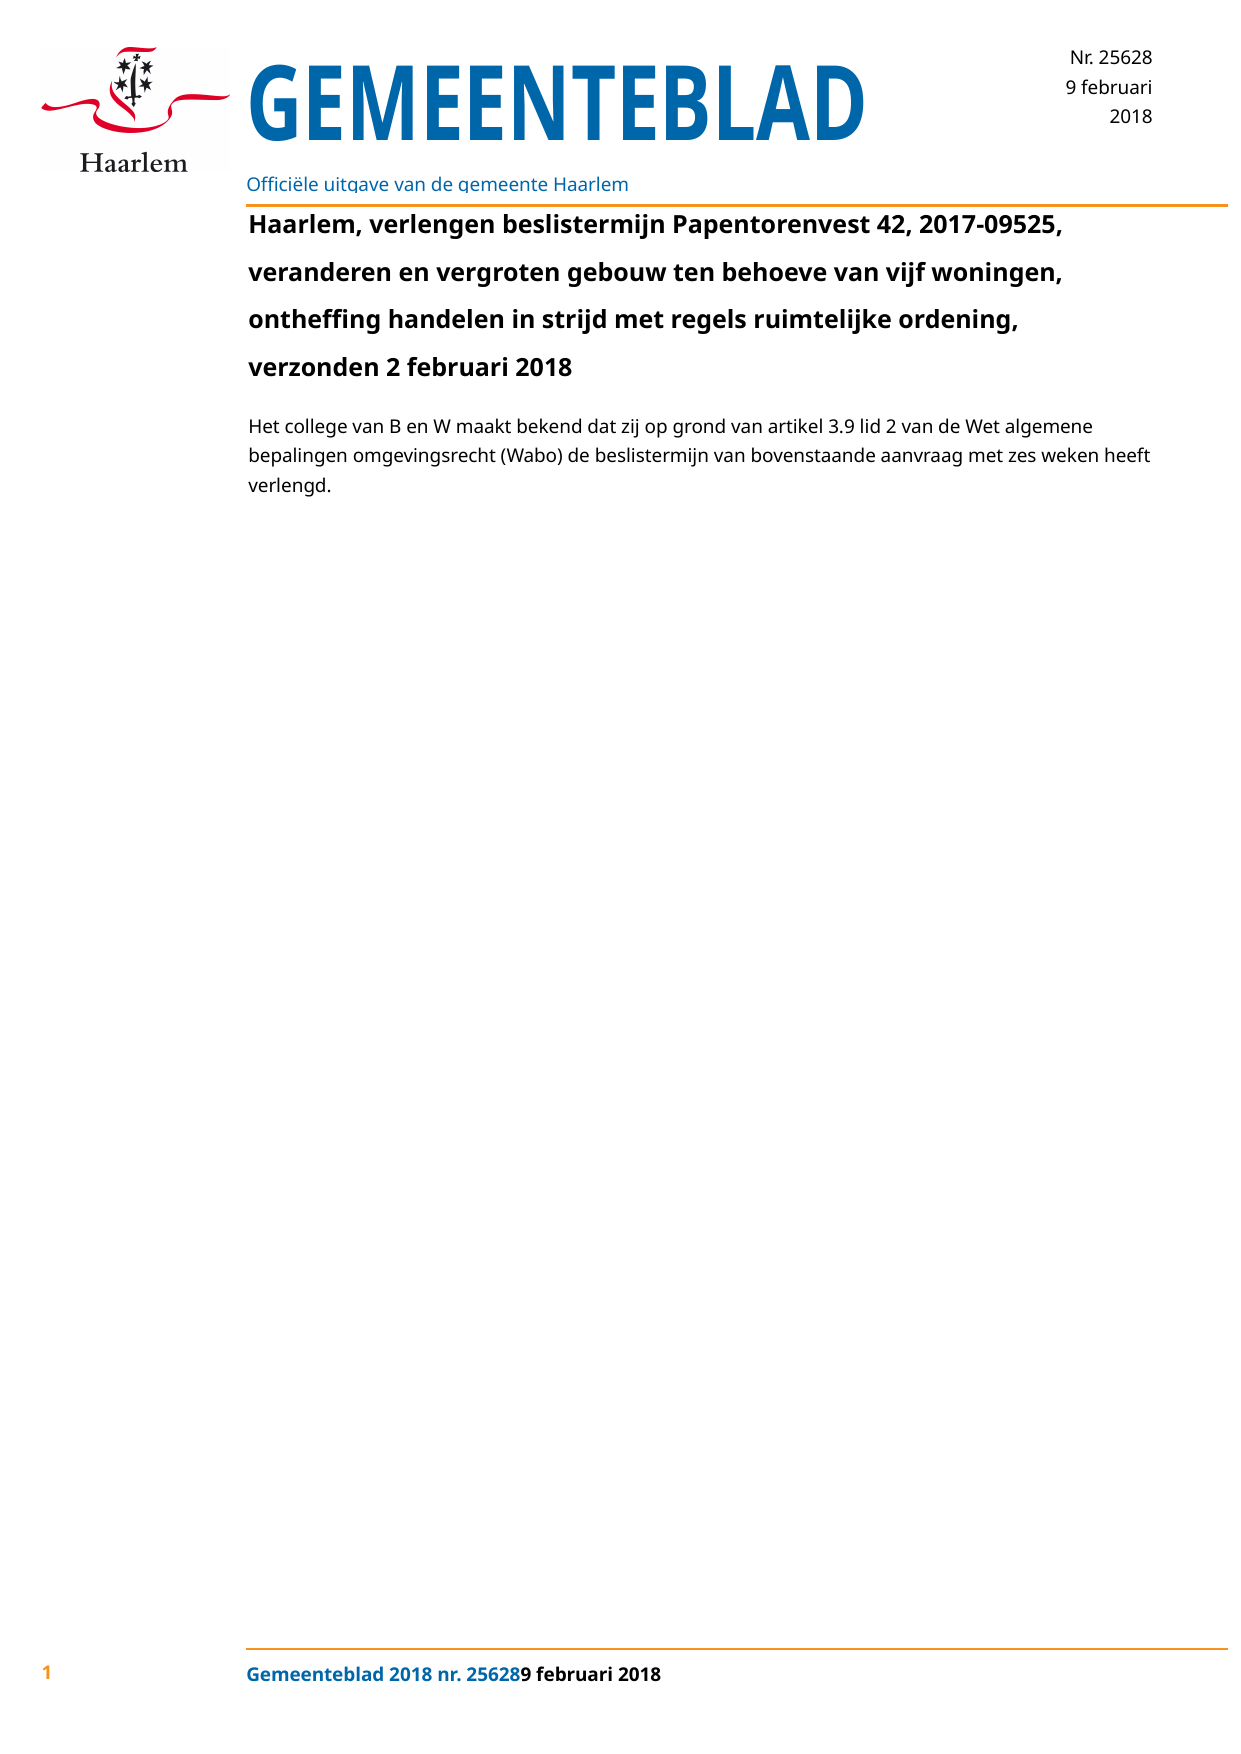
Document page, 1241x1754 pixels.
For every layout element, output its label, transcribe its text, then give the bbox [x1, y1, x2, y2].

text Het college van B en W maakt bekend dat zij op grond van artikel 3.9 lid 2 van de Wet algemene bepalingen omgevingsrecht (Wabo) de beslistermijn van bovenstaande aanvraag met zes weken heeft verlengd. [248, 413, 1152, 498]
picture [41, 47, 231, 172]
text Haarlem, verlengen beslistermijn Papentorenvest 42, 2017-09525, veranderen en vergroten gebouw ten behoeve van vijf woningen, ontheffing handelen in strijd met regels ruimtelijke ordening, verzonden 2 februari 2018 [248, 207, 1152, 384]
